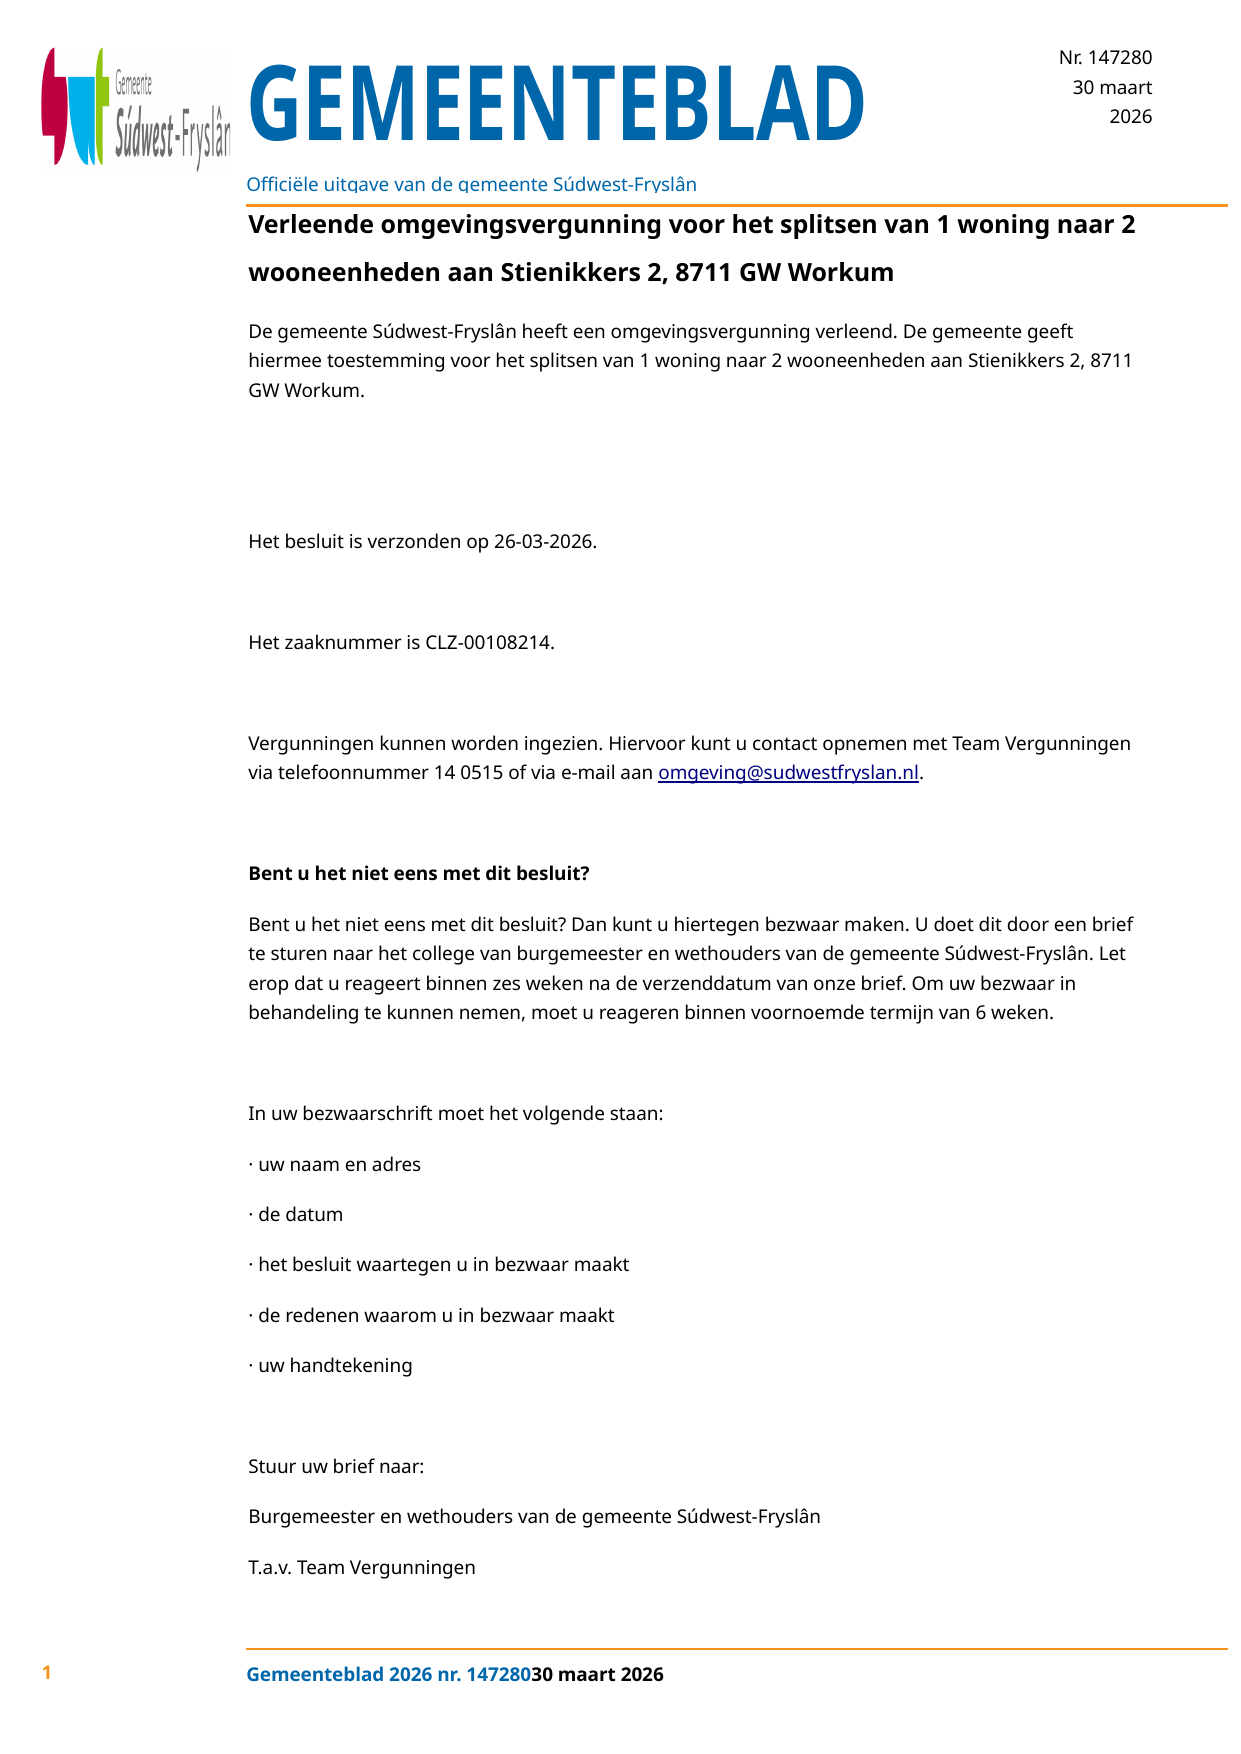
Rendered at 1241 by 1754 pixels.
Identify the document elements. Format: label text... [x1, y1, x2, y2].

picture [41, 47, 231, 172]
text Stuur uw brief naar: [248, 1453, 1152, 1479]
text In uw bezwaarschrift moet het volgende staan: [248, 1100, 1152, 1126]
text · de redenen waarom u in bezwaar maakt [248, 1302, 1152, 1328]
text T.a.v. Team Vergunningen [248, 1554, 1152, 1580]
text Het zaaknummer is CLZ-00108214. [248, 629, 1152, 655]
text Het besluit is verzonden op 26-03-2026. [248, 528, 1152, 554]
text Bent u het niet eens met dit besluit? [248, 860, 1152, 886]
text Burgemeester en wethouders van de gemeente Súdwest-Fryslân [248, 1504, 1152, 1529]
text Vergunningen kunnen worden ingezien. Hiervoor kunt u contact opnemen met Team Vergunningen via telefoonnummer 14 0515 of via e-mail aan omgeving@sudwestfryslan.nl. [248, 730, 1152, 785]
text Verleende omgevingsvergunning voor het splitsen van 1 woning naar 2 wooneenheden aan Stienikkers 2, 8711 GW Workum [248, 207, 1152, 288]
text · het besluit waartegen u in bezwaar maakt [248, 1252, 1152, 1277]
text De gemeente Súdwest-Fryslân heeft een omgevingsvergunning verleend. De gemeente geeft hiermee toestemming voor het splitsen van 1 woning naar 2 wooneenheden aan Stienikkers 2, 8711 GW Workum. [248, 318, 1152, 403]
text Bent u het niet eens met dit besluit? Dan kunt u hiertegen bezwaar maken. U doet dit door een brief te sturen naar het college van burgemeester en wethouders van de gemeente Súdwest-Fryslân. Let erop dat u reageert binnen zes weken na de verzenddatum van onze brief. Om uw bezwaar in behandeling te kunnen nemen, moet u reageren binnen voornoemde termijn van 6 weken. [248, 911, 1152, 1025]
text · de datum [248, 1201, 1152, 1227]
text · uw naam en adres [248, 1151, 1152, 1177]
text · uw handtekening [248, 1352, 1152, 1378]
